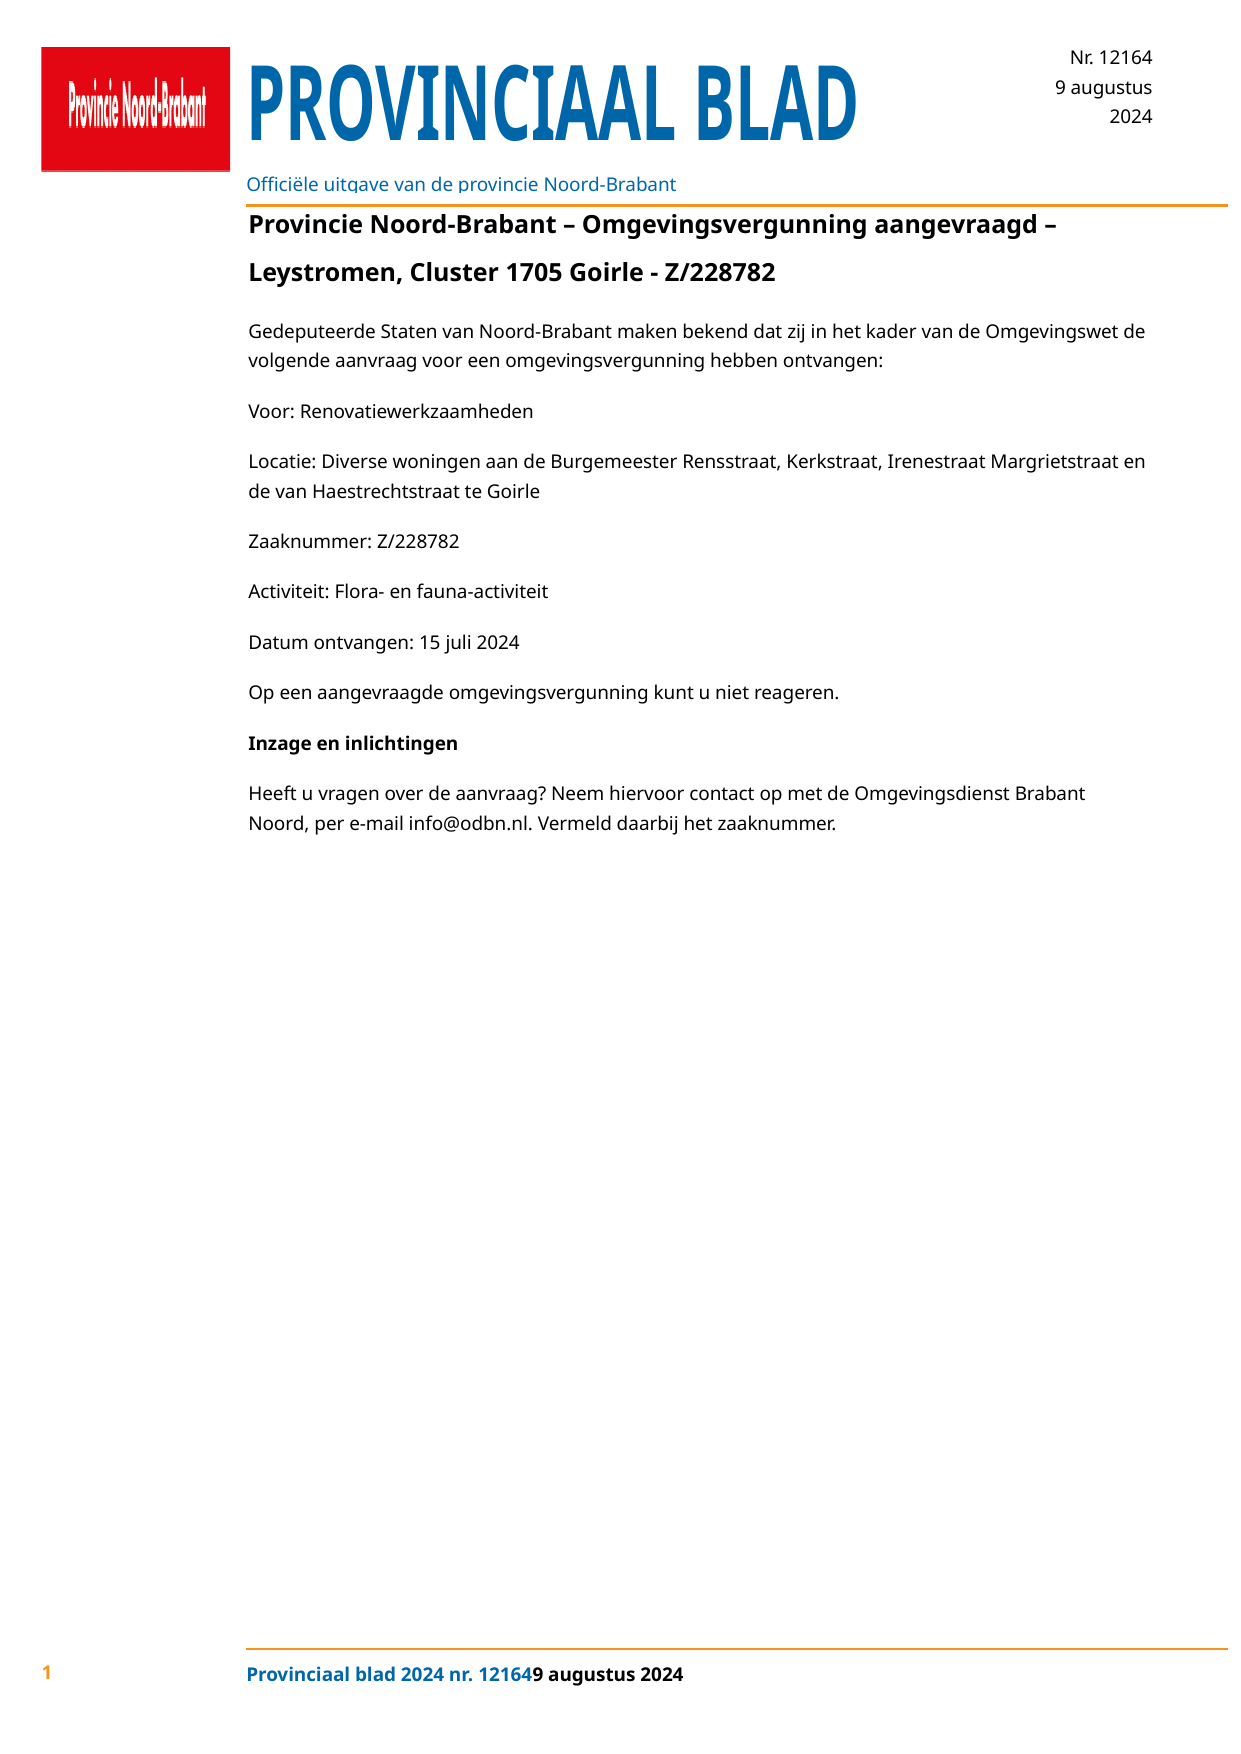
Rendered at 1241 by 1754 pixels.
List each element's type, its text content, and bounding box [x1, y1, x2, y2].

text Voor: Renovatiewerkzaamheden [248, 398, 1152, 424]
text Heeft u vragen over de aanvraag? Neem hiervoor contact op met de Omgevingsdienst Brabant Noord, per e-mail info@odbn.nl. Vermeld daarbij het zaaknummer. [248, 780, 1152, 836]
text Activiteit: Flora- en fauna-activiteit [248, 579, 1152, 604]
text Provincie Noord-Brabant – Omgevingsvergunning aangevraagd – Leystromen, Cluster 1705 Goirle - Z/228782 [248, 207, 1152, 288]
text Zaaknummer: Z/228782 [248, 528, 1152, 554]
text Datum ontvangen: 15 juli 2024 [248, 629, 1152, 655]
picture [41, 47, 231, 172]
text Op een aangevraagde omgevingsvergunning kunt u niet reageren. [248, 679, 1152, 705]
text Locatie: Diverse woningen aan de Burgemeester Rensstraat, Kerkstraat, Irenestraat Margrietstraat en de van Haestrechtstraat te Goirle [248, 448, 1152, 504]
text Inzage en inlichtingen [248, 730, 1152, 756]
text Gedeputeerde Staten van Noord-Brabant maken bekend dat zij in het kader van de Omgevingswet de volgende aanvraag voor een omgevingsvergunning hebben ontvangen: [248, 318, 1152, 373]
